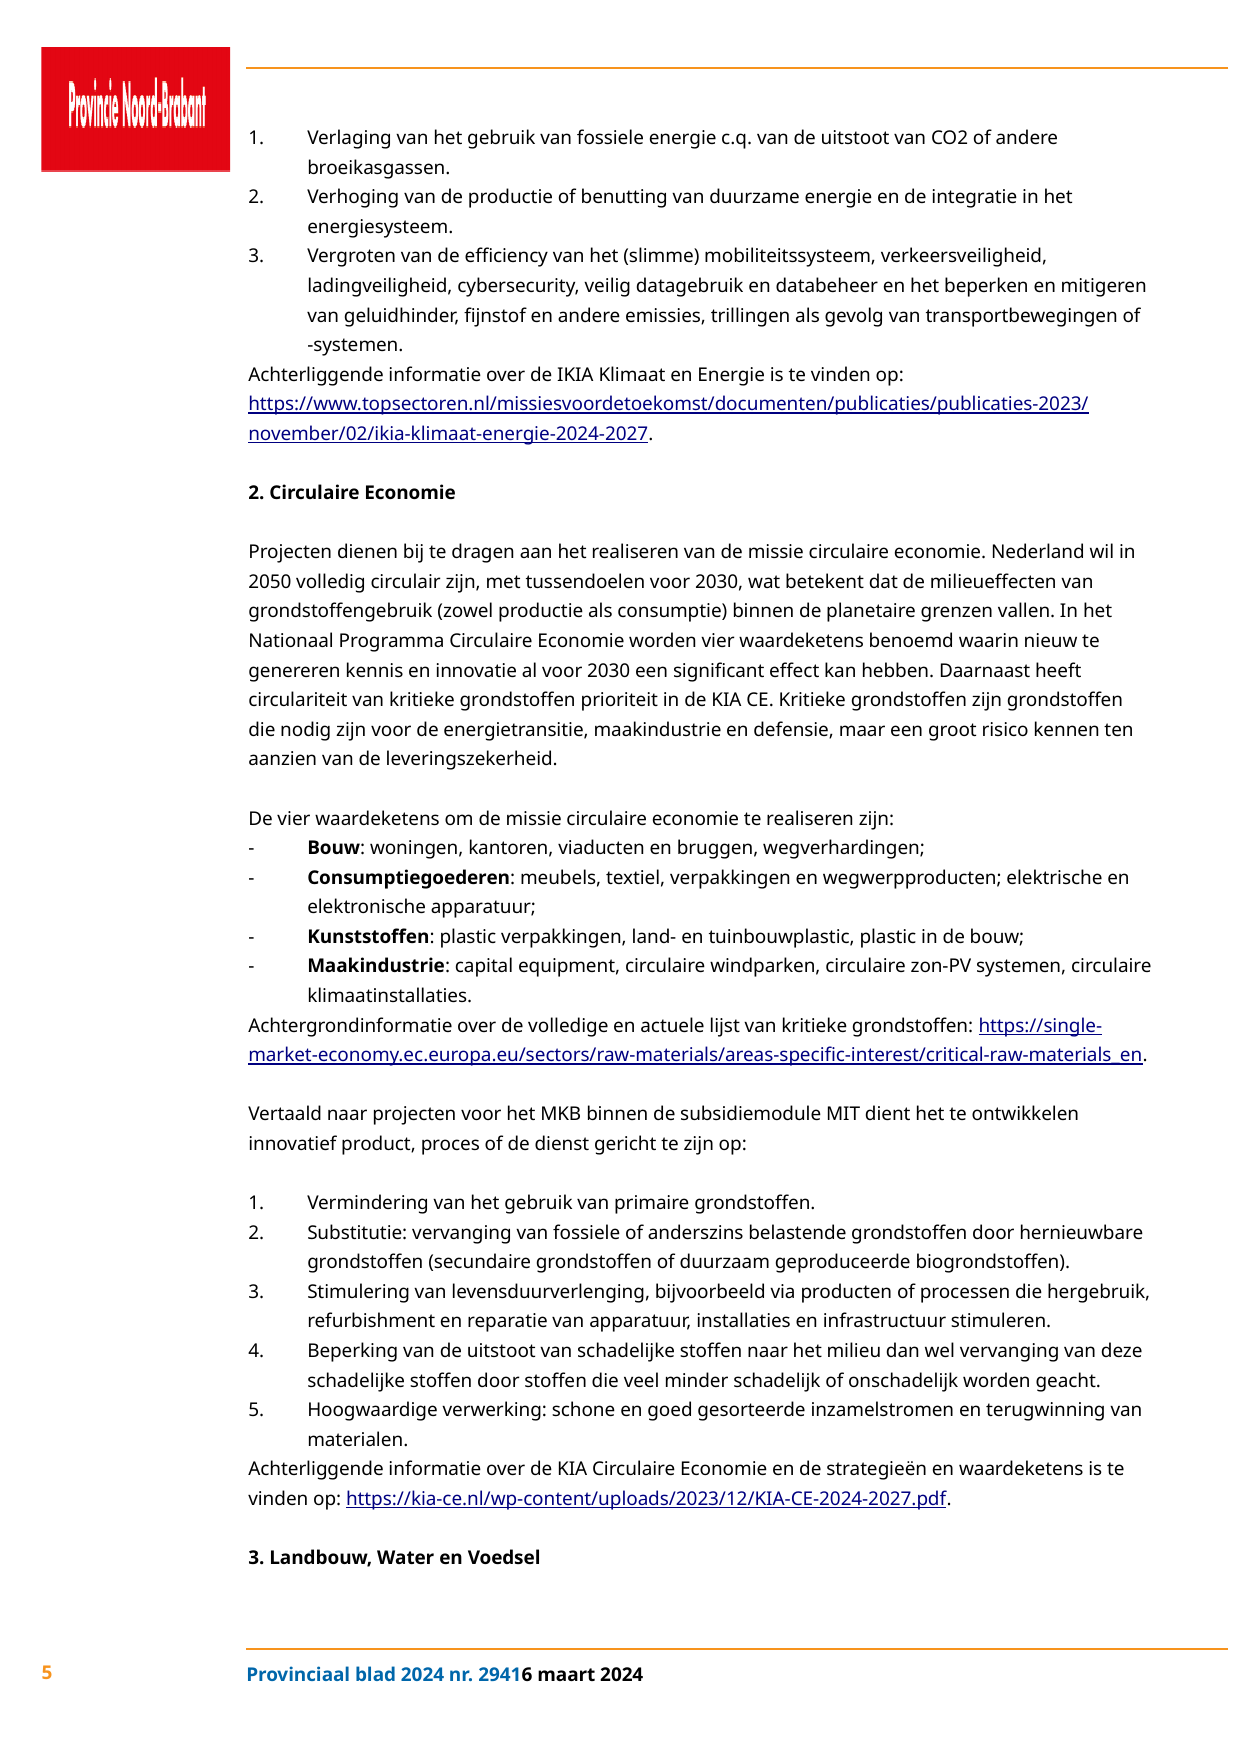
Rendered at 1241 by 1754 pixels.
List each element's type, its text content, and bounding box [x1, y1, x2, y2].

picture [41, 47, 231, 172]
list Beperking van de uitstoot van schadelijke stoffen naar het milieu dan wel vervanging van deze schadelijke stoffen door stoffen die veel minder schadelijk of onschadelijk worden geacht. [248, 1337, 1152, 1393]
list Maakindustrie: capital equipment, circulaire windparken, circulaire zon-PV systemen, circulaire klimaatinstallaties. [248, 953, 1152, 1008]
list Verlaging van het gebruik van fossiele energie c.q. van de uitstoot van CO2 of andere broeikasgassen. [248, 124, 1152, 180]
text 3. Landbouw, Water en Voedsel [248, 1544, 1152, 1570]
list Kunststoffen: plastic verpakkingen, land- en tuinbouwplastic, plastic in de bouw; [248, 923, 1152, 949]
list Consumptiegoederen: meubels, textiel, verpakkingen en wegwerpproducten; elektrische en elektronische apparatuur; [248, 864, 1152, 919]
text Projecten dienen bij te dragen aan het realiseren van de missie circulaire economie. Nederland wil in 2050 volledig circulair zijn, met tussendoelen voor 2030, wat betekent dat de milieueffecten van grondstoffengebruik (zowel productie als consumptie) binnen de planetaire grenzen vallen. In het Nationaal Programma Circulaire Economie worden vier waardeketens benoemd waarin nieuw te genereren kennis en innovatie al voor 2030 een significant effect kan hebben. Daarnaast heeft circulariteit van kritieke grondstoffen prioriteit in de KIA CE. Kritieke grondstoffen zijn grondstoffen die nodig zijn voor de energietransitie, maakindustrie en defensie, maar een groot risico kennen ten aanzien van de leveringszekerheid. [248, 538, 1152, 771]
list Bouw: woningen, kantoren, viaducten en bruggen, wegverhardingen; [248, 834, 1152, 860]
list Stimulering van levensduurverlenging, bijvoorbeeld via producten of processen die hergebruik, refurbishment en reparatie van apparatuur, installaties en infrastructuur stimuleren. [248, 1278, 1152, 1333]
text 2. Circulaire Economie [248, 479, 1152, 505]
list Substitutie: vervanging van fossiele of anderszins belastende grondstoffen door hernieuwbare grondstoffen (secundaire grondstoffen of duurzaam geproduceerde biogrondstoffen). [248, 1219, 1152, 1274]
text De vier waardeketens om de missie circulaire economie te realiseren zijn: [248, 805, 1152, 831]
list Hoogwaardige verwerking: schone en goed gesorteerde inzamelstromen en terugwinning van materialen. [248, 1396, 1152, 1452]
text Achterliggende informatie over de IKIA Klimaat en Energie is te vinden op: https://www.topsectoren.nl/missiesvoordetoekomst/documenten/publicaties/publicaties-2023/november/02/ikia-klimaat-energie-2024-2027. [248, 361, 1152, 446]
list Vergroten van de efficiency van het (slimme) mobiliteitssysteem, verkeersveiligheid, ladingveiligheid, cybersecurity, veilig datagebruik en databeheer en het beperken en mitigeren van geluidhinder, fijnstof en andere emissies, trillingen als gevolg van transportbewegingen of -systemen. [248, 243, 1152, 357]
text Vertaald naar projecten voor het MKB binnen de subsidiemodule MIT dient het te ontwikkelen innovatief product, proces of de dienst gericht te zijn op: [248, 1101, 1152, 1156]
text Achtergrondinformatie over de volledige en actuele lijst van kritieke grondstoffen: https://single-market-economy.ec.europa.eu/sectors/raw-materials/areas-specific-interest/critical-raw-materials_en. [248, 1012, 1152, 1067]
text Achterliggende informatie over de KIA Circulaire Economie en de strategieën en waardeketens is te vinden op: https://kia-ce.nl/wp-content/uploads/2023/12/KIA-CE-2024-2027.pdf. [248, 1456, 1152, 1511]
list Vermindering van het gebruik van primaire grondstoffen. [248, 1189, 1152, 1215]
list Verhoging van de productie of benutting van duurzame energie en de integratie in het energiesysteem. [248, 183, 1152, 239]
